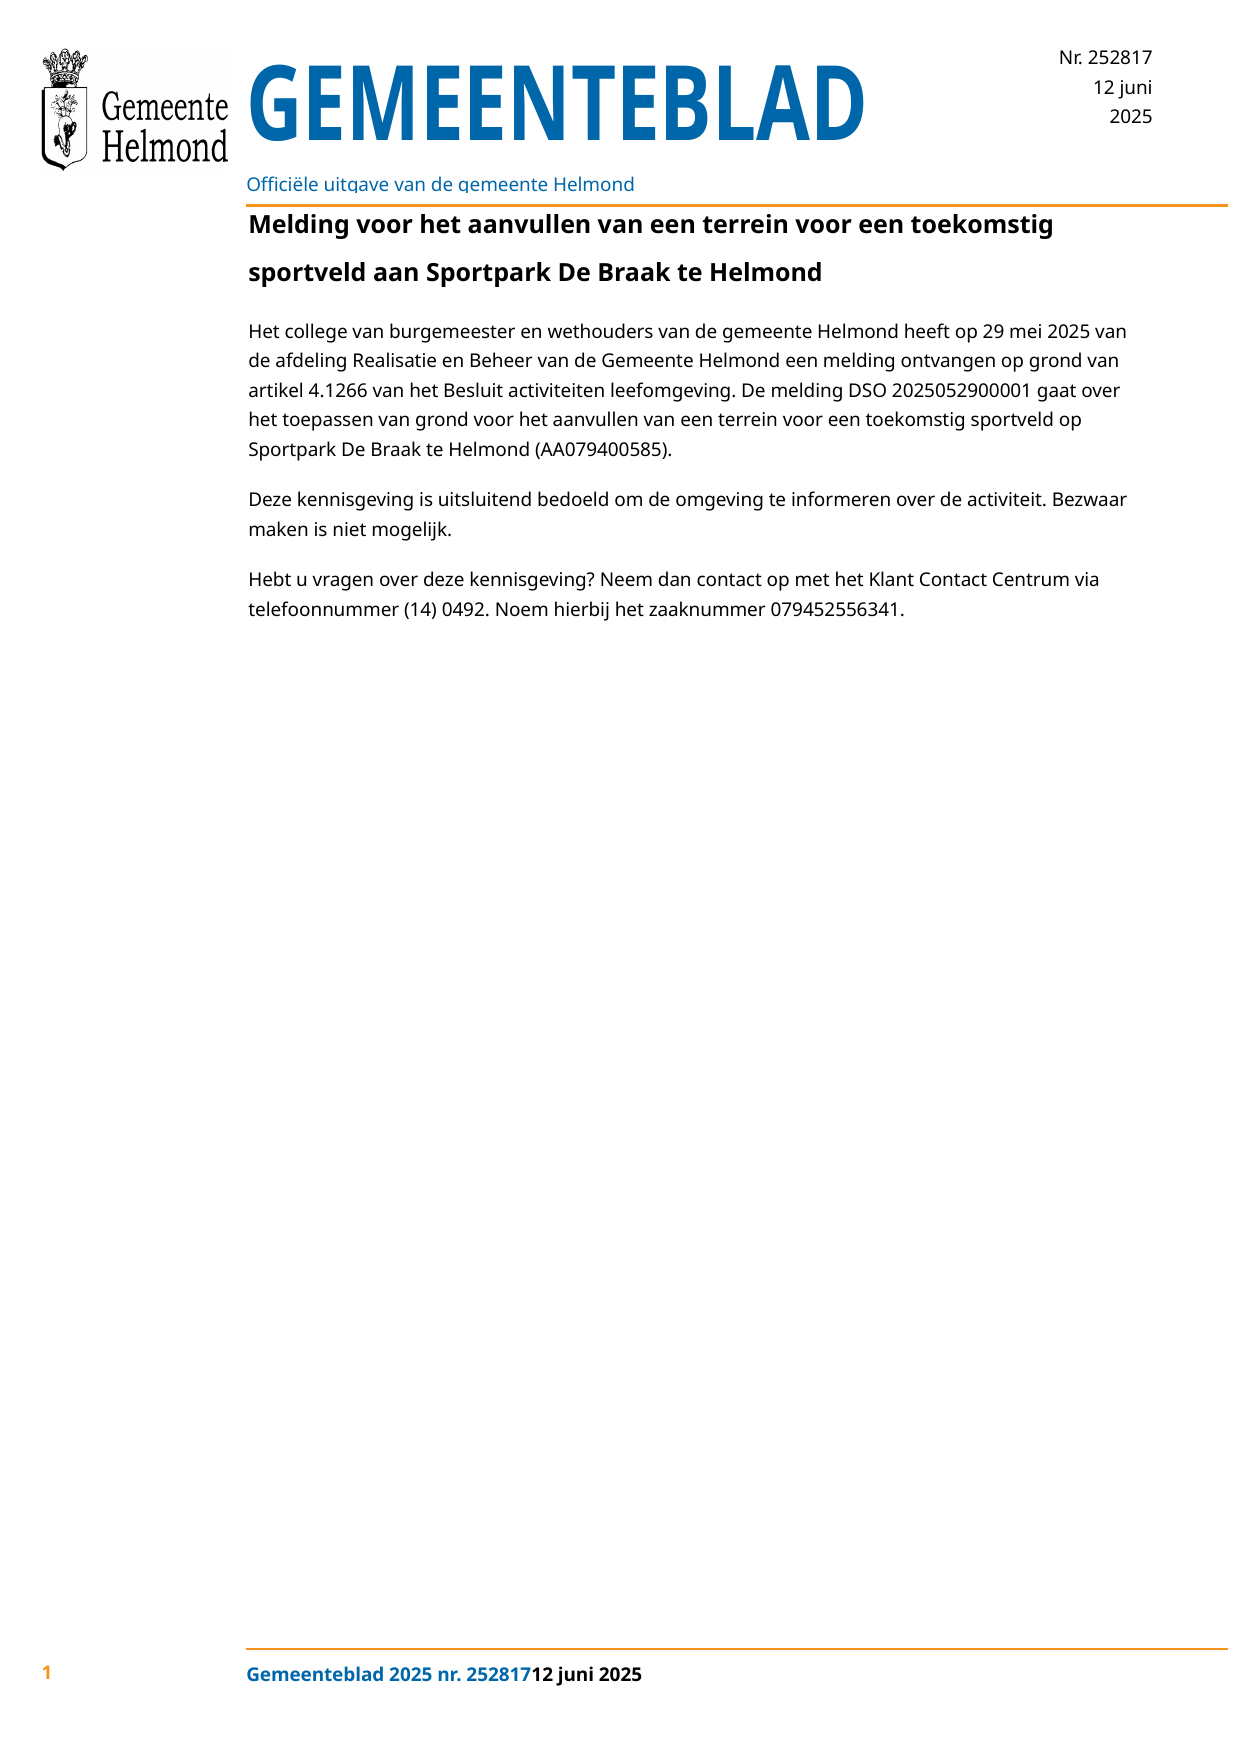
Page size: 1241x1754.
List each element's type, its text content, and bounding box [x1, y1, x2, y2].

text Het college van burgemeester en wethouders van de gemeente Helmond heeft op 29 mei 2025 van de afdeling Realisatie en Beheer van de Gemeente Helmond een melding ontvangen op grond van artikel 4.1266 van het Besluit activiteiten leefomgeving. De melding DSO 2025052900001 gaat over het toepassen van grond voor het aanvullen van een terrein voor een toekomstig sportveld op Sportpark De Braak te Helmond (AA079400585). [248, 318, 1152, 462]
picture [41, 47, 231, 172]
text Hebt u vragen over deze kennisgeving? Neem dan contact op met het Klant Contact Centrum via telefoonnummer (14) 0492. Noem hierbij het zaaknummer 079452556341. [248, 567, 1152, 622]
text Melding voor het aanvullen van een terrein voor een toekomstig sportveld aan Sportpark De Braak te Helmond [248, 207, 1152, 288]
text Deze kennisgeving is uitsluitend bedoeld om de omgeving te informeren over de activiteit. Bezwaar maken is niet mogelijk. [248, 487, 1152, 542]
